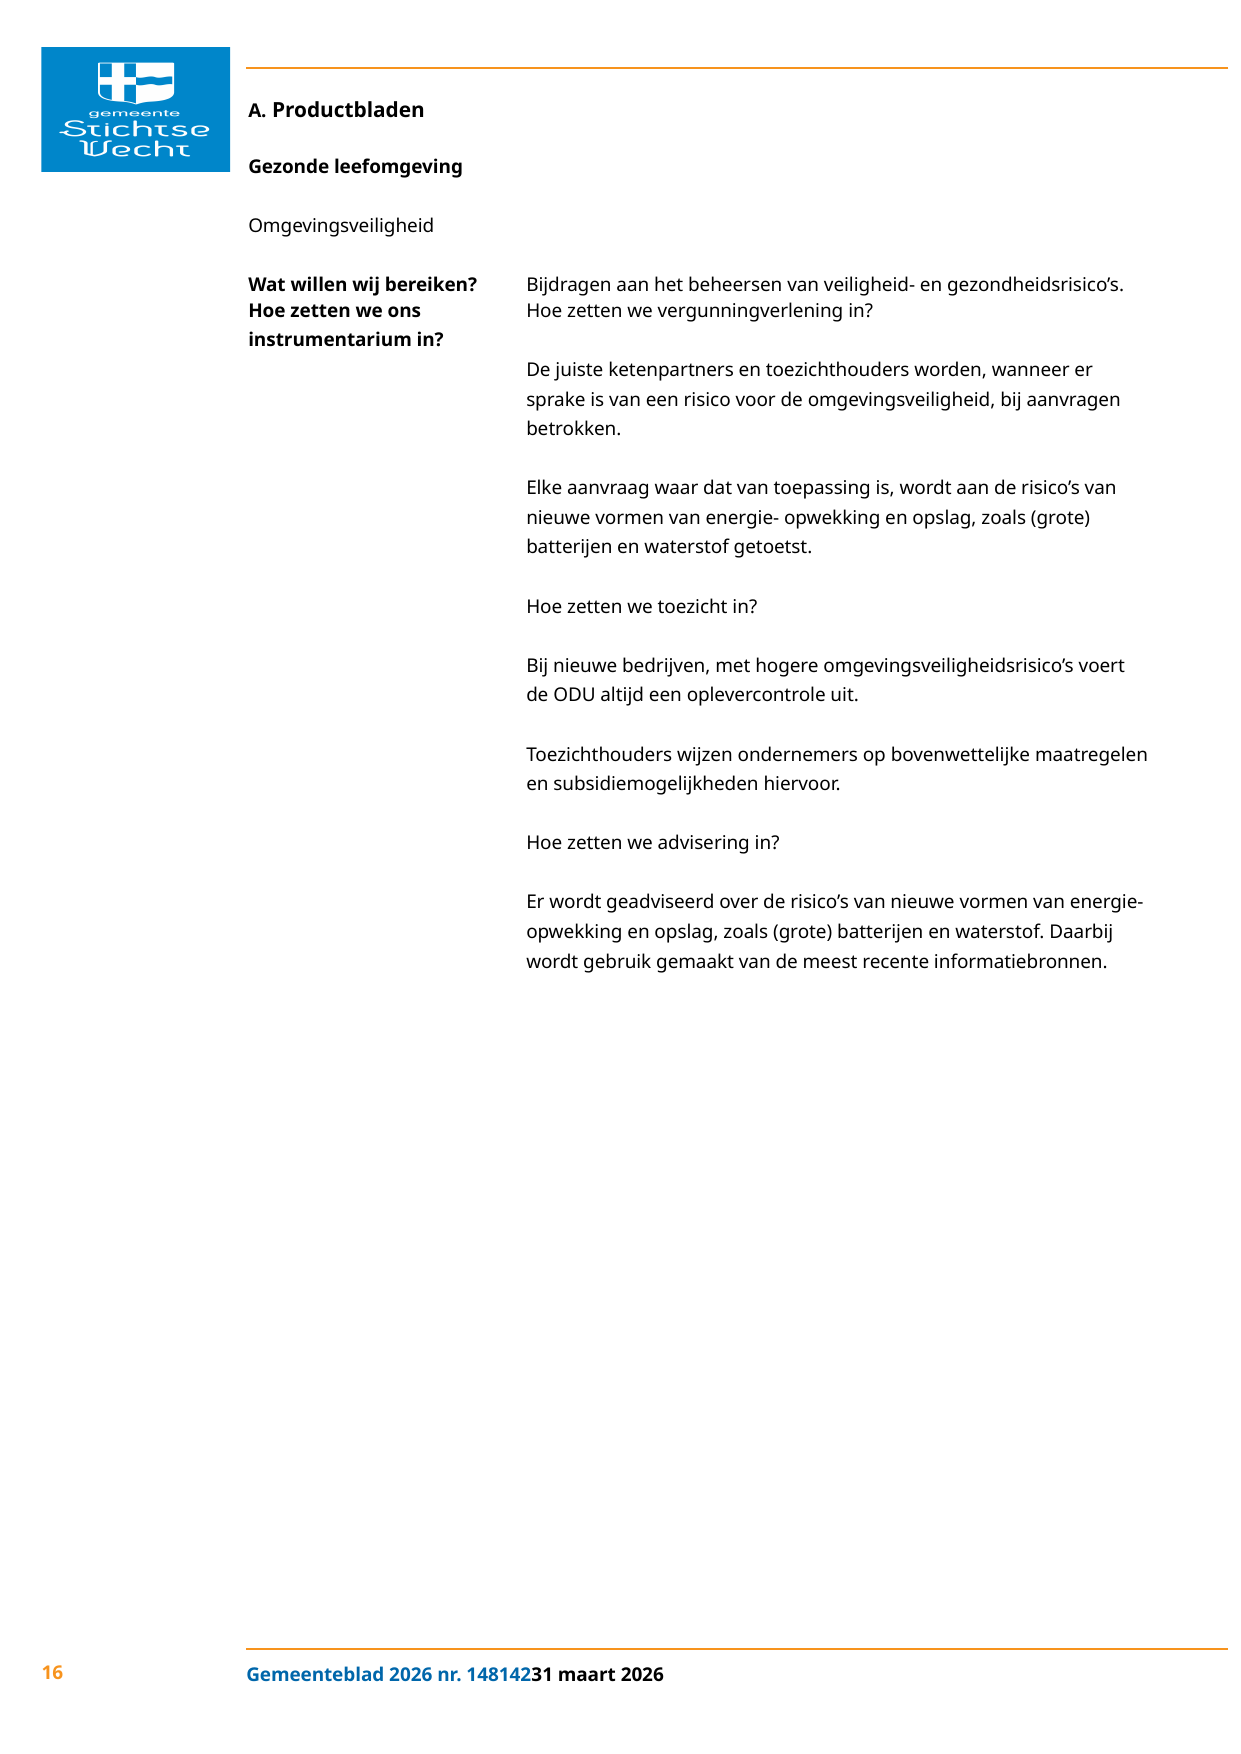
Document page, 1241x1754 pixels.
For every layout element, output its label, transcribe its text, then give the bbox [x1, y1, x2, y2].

picture [137, 63, 174, 103]
picture [99, 63, 135, 101]
table_header Wat willen wij bereiken? [248, 271, 526, 297]
text Omgevingsveiligheid [248, 212, 1152, 238]
table_cell Hoe zetten we ons instrumentarium in? [248, 297, 526, 974]
text A. Productbladen [248, 95, 1152, 123]
table_header Bijdragen aan het beheersen van veiligheid- en gezondheidsrisico’s. [526, 271, 1152, 297]
text Gezonde leefomgeving [248, 153, 1152, 179]
table_cell Hoe zetten we vergunningverlening in? De juiste ketenpartners en toezichthouders worden, wanneer er sprake is van een risico voor de omgevingsveiligheid, bij aanvragen betrokken. Elke aanvraag waar dat van toepassing is, wordt aan de risico’s van nieuwe vormen van energie- opwekking en opslag, zoals (grote) batterijen en waterstof getoetst. Hoe zetten we toezicht in? Bij nieuwe bedrijven, met hogere omgevingsveiligheidsrisico’s voert de ODU altijd een oplevercontrole uit. Toezichthouders wijzen ondernemers op bovenwettelijke maatregelen en subsidiemogelijkheden hiervoor. Hoe zetten we advisering in? Er wordt geadviseerd over de risico’s van nieuwe vormen van energie- opwekking en opslag, zoals (grote) batterijen en waterstof. Daarbij wordt gebruik gemaakt van de meest recente informatiebronnen. [526, 297, 1152, 974]
